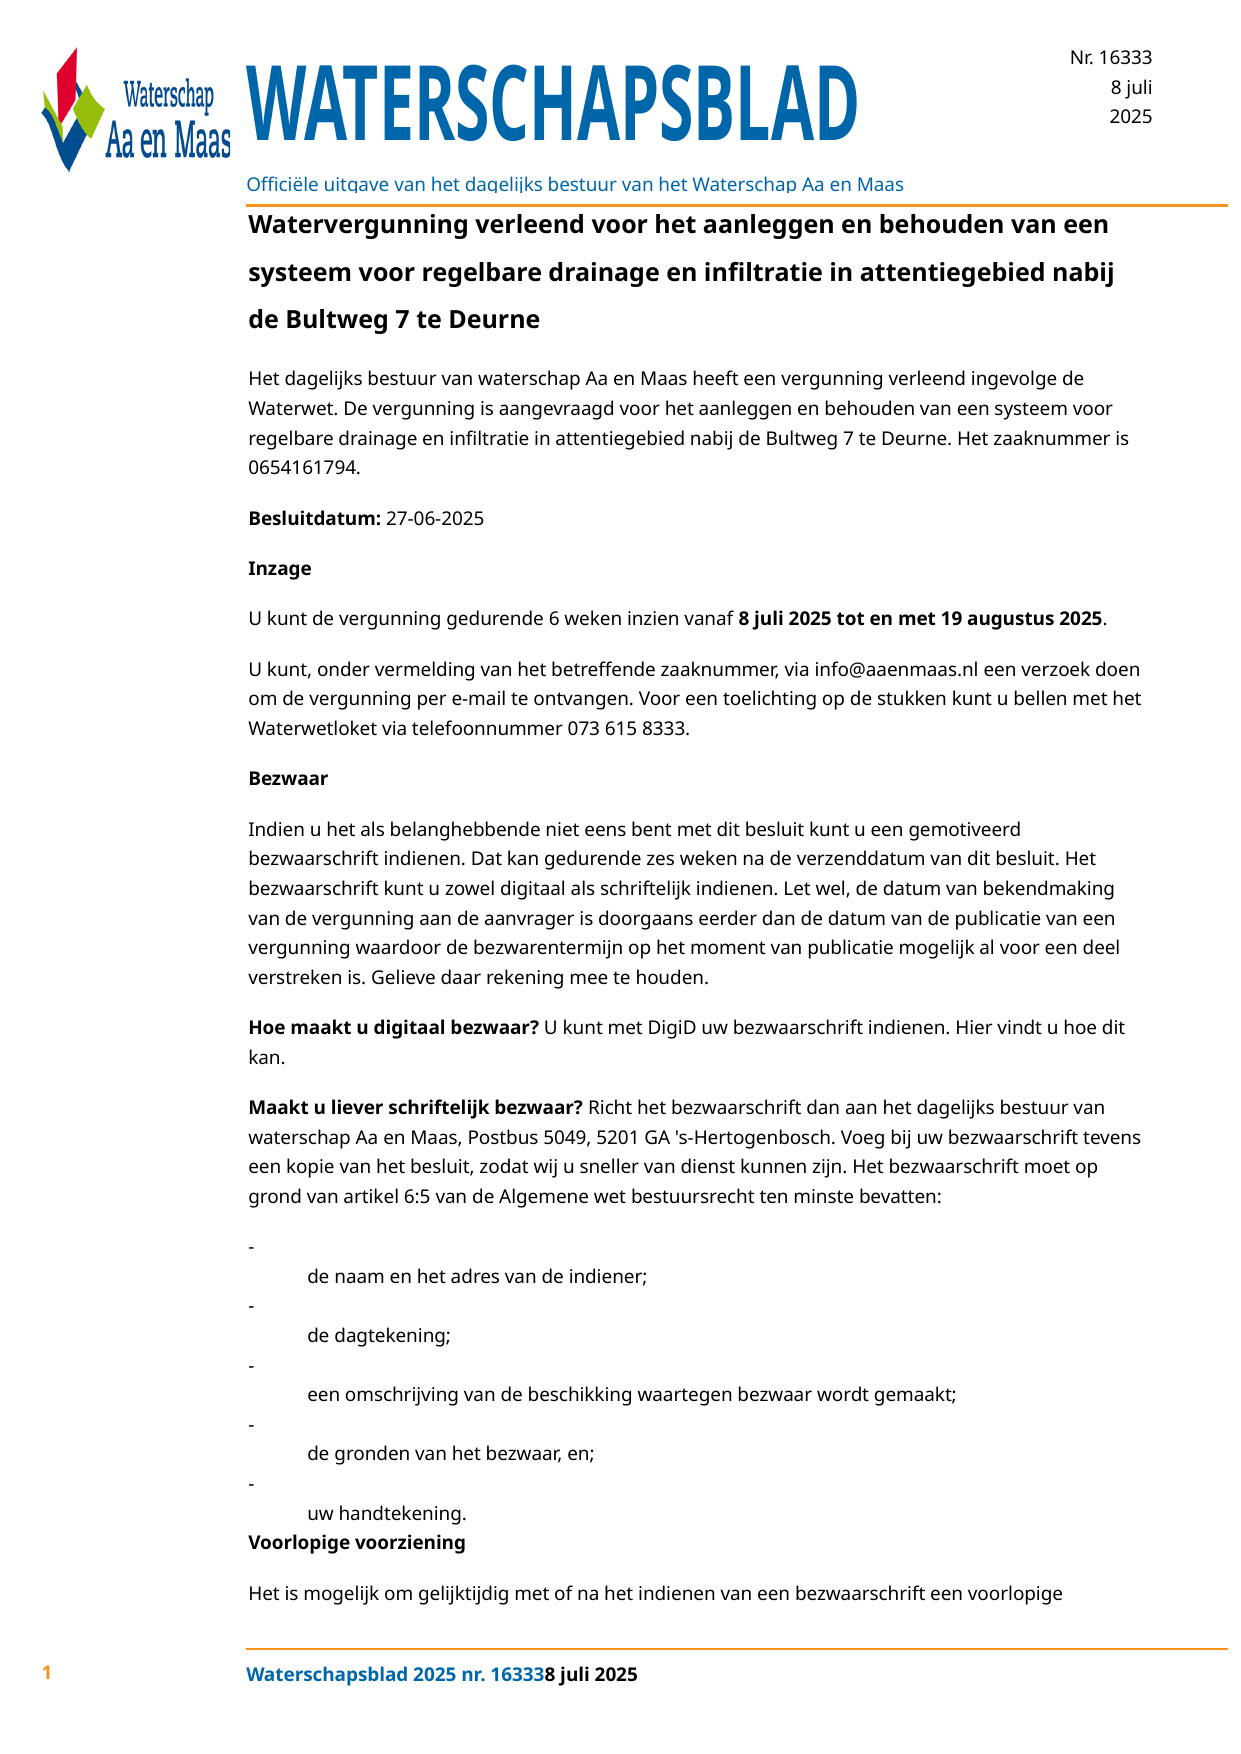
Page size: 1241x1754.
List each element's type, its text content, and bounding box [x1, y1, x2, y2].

text Het is mogelijk om gelijktijdig met of na het indienen van een bezwaarschrift een voorlopige [248, 1580, 1152, 1605]
text U kunt de vergunning gedurende 6 weken inzien vanaf 8 juli 2025 tot en met 19 augustus 2025. [248, 606, 1152, 631]
list uw handtekening. [248, 1500, 1152, 1525]
text Voorlopige voorziening [248, 1529, 1152, 1555]
text Maakt u liever schriftelijk bezwaar? Richt het bezwaarschrift dan aan het dagelijks bestuur van waterschap Aa en Maas, Postbus 5049, 5201 GA 's-Hertogenbosch. Voeg bij uw bezwaarschrift tevens een kopie van het besluit, zodat wij u sneller van dienst kunnen zijn. Het bezwaarschrift moet op grond van artikel 6:5 van de Algemene wet bestuursrecht ten minste bevatten: [248, 1094, 1152, 1209]
text U kunt, onder vermelding van het betreffende zaaknummer, via info@aaenmaas.nl een verzoek doen om de vergunning per e-mail te ontvangen. Voor een toelichting op de stukken kunt u bellen met het Waterwetloket via telefoonnummer 073 615 8333. [248, 656, 1152, 741]
text Hoe maakt u digitaal bezwaar? U kunt met DigiD uw bezwaarschrift indienen. Hier vindt u hoe dit kan. [248, 1014, 1152, 1069]
text Inzage [248, 555, 1152, 581]
text Het dagelijks bestuur van waterschap Aa en Maas heeft een vergunning verleend ingevolge de Waterwet. De vergunning is aangevraagd voor het aanleggen en behouden van een systeem voor regelbare drainage en infiltratie in attentiegebied nabij de Bultweg 7 te Deurne. Het zaaknummer is 0654161794. [248, 366, 1152, 480]
list de dagtekening; [248, 1322, 1152, 1348]
text Indien u het als belanghebbende niet eens bent met dit besluit kunt u een gemotiveerd bezwaarschrift indienen. Dat kan gedurende zes weken na de verzenddatum van dit besluit. Het bezwaarschrift kunt u zowel digitaal als schriftelijk indienen. Let wel, de datum van bekendmaking van de vergunning aan de aanvrager is doorgaans eerder dan de datum van de publicatie van een vergunning waardoor de bezwarentermijn op het moment van publicatie mogelijk al voor een deel verstreken is. Gelieve daar rekening mee te houden. [248, 816, 1152, 989]
list een omschrijving van de beschikking waartegen bezwaar wordt gemaakt; [248, 1381, 1152, 1407]
list de naam en het adres van de indiener; [248, 1263, 1152, 1289]
list de gronden van het bezwaar, en; [248, 1441, 1152, 1466]
text Besluitdatum: 27-06-2025 [248, 505, 1152, 530]
picture [41, 47, 231, 172]
text Watervergunning verleend voor het aanleggen en behouden van een systeem voor regelbare drainage en infiltratie in attentiegebied nabij de Bultweg 7 te Deurne [248, 207, 1152, 336]
text Bezwaar [248, 766, 1152, 791]
